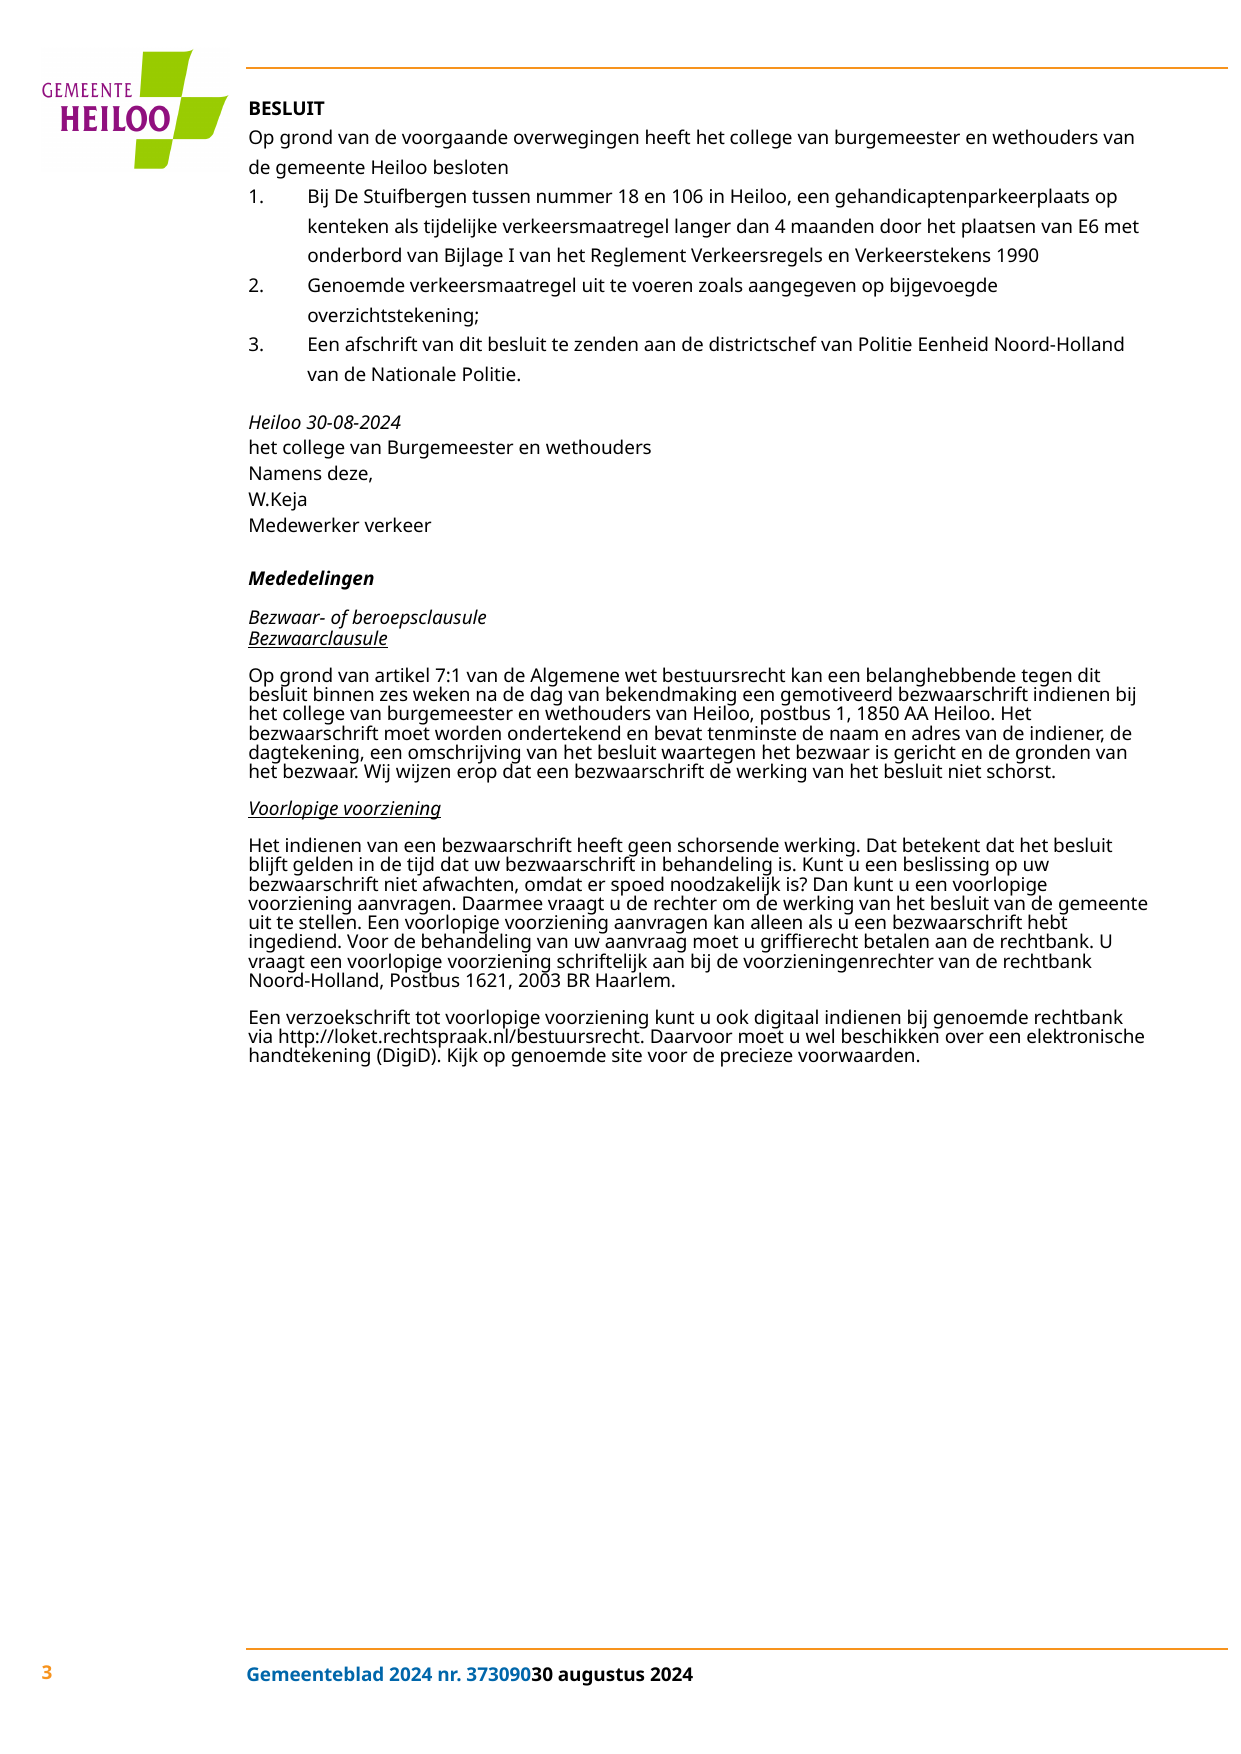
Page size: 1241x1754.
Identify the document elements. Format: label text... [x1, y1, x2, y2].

text Voorlopige voorziening [248, 800, 1152, 819]
text Medewerker verkeer [248, 512, 1152, 537]
text Namens deze, [248, 460, 1152, 486]
text Bezwaarclausule [248, 630, 1152, 649]
text Bezwaar- of beroepsclausule [248, 604, 1152, 630]
text W.Keja [248, 486, 1152, 512]
text Op grond van de voorgaande overwegingen heeft het college van burgemeester en wethouders van de gemeente Heiloo besloten [248, 124, 1152, 180]
text BESLUIT [248, 95, 1152, 121]
text Het indienen van een bezwaarschrift heeft geen schorsende werking. Dat betekent dat het besluit blijft gelden in de tijd dat uw bezwaarschrift in behandeling is. Kunt u een beslissing op uw bezwaarschrift niet afwachten, omdat er spoed noodzakelijk is? Dan kunt u een voorlopige voorziening aanvragen. Daarmee vraagt u de rechter om de werking van het besluit van de gemeente uit te stellen. Een voorlopige voorziening aanvragen kan alleen als u een bezwaarschrift hebt ingediend. Voor de behandeling van uw aanvraag moet u griffierecht betalen aan de rechtbank. U vraagt een voorlopige voorziening schriftelijk aan bij de voorzieningenrechter van de rechtbank Noord-Holland, Postbus 1621, 2003 BR Haarlem. [248, 837, 1152, 991]
list Genoemde verkeersmaatregel uit te voeren zoals aangegeven op bijgevoegde overzichtstekening; [248, 272, 1152, 328]
picture [41, 47, 231, 172]
text Heiloo 30-08-2024 [248, 409, 1152, 434]
text Op grond van artikel 7:1 van de Algemene wet bestuursrecht kan een belanghebbende tegen dit besluit binnen zes weken na de dag van bekendmaking een gemotiveerd bezwaarschrift indienen bij het college van burgemeester en wethouders van Heiloo, postbus 1, 1850 AA Heiloo. Het bezwaarschrift moet worden ondertekend en bevat tenminste de naam en adres van de indiener, de dagtekening, een omschrijving van het besluit waartegen het bezwaar is gericht en de gronden van het bezwaar. Wij wijzen erop dat een bezwaarschrift de werking van het besluit niet schorst. [248, 667, 1152, 782]
text Een verzoekschrift tot voorlopige voorziening kunt u ook digitaal indienen bij genoemde rechtbank via http://loket.rechtspraak.nl/bestuursrecht. Daarvoor moet u wel beschikken over een elektronische handtekening (DigiD). Kijk op genoemde site voor de precieze voorwaarden. [248, 1009, 1152, 1067]
text het college van Burgemeester en wethouders [248, 434, 1152, 460]
text Mededelingen [248, 565, 1152, 590]
list Een afschrift van dit besluit te zenden aan de districtschef van Politie Eenheid Noord-Holland van de Nationale Politie. [248, 331, 1152, 387]
list Bij De Stuifbergen tussen nummer 18 en 106 in Heiloo, een gehandicaptenparkeerplaats op kenteken als tijdelijke verkeersmaatregel langer dan 4 maanden door het plaatsen van E6 met onderbord van Bijlage I van het Reglement Verkeersregels en Verkeerstekens 1990 [248, 183, 1152, 268]
